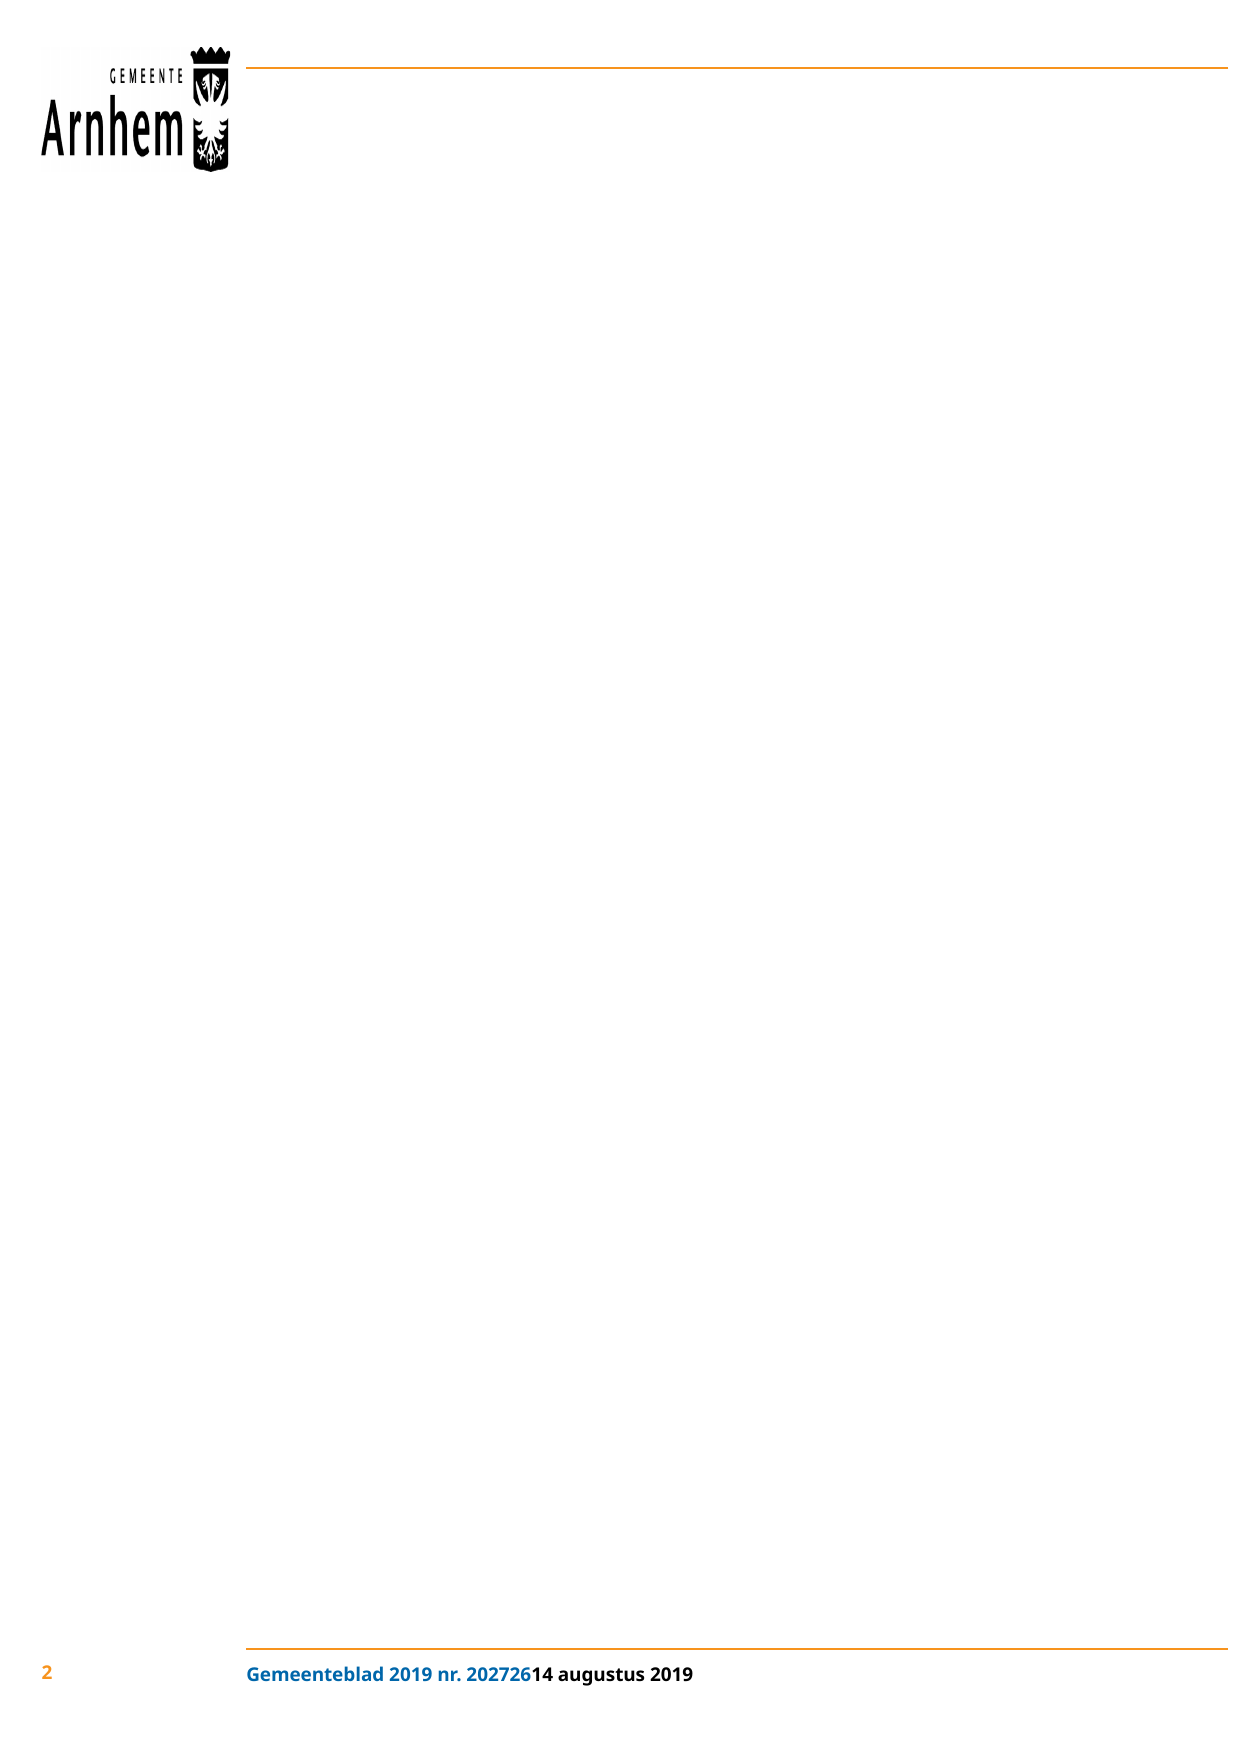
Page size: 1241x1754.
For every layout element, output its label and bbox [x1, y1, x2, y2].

picture [41, 47, 231, 172]
